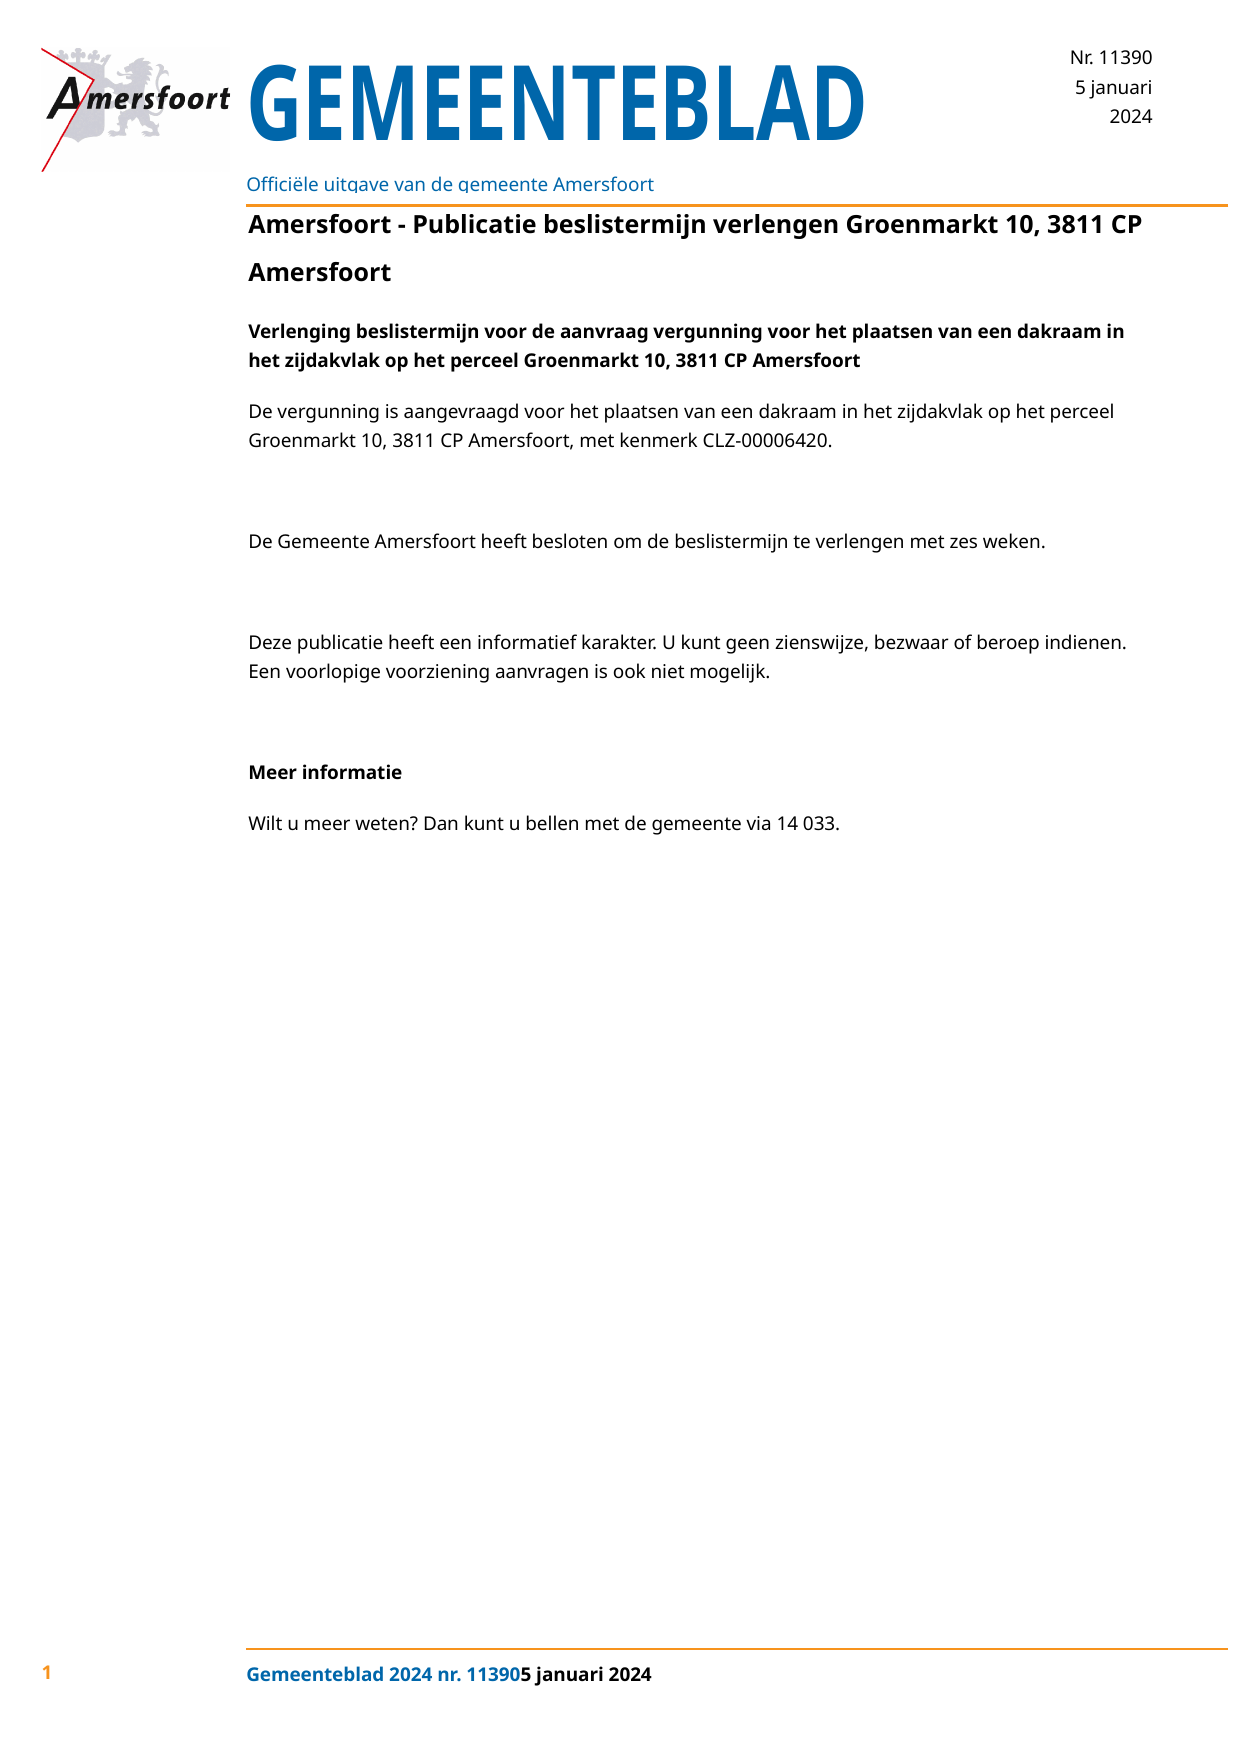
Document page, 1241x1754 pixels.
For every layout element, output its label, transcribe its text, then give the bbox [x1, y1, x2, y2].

text De Gemeente Amersfoort heeft besloten om de beslistermijn te verlengen met zes weken. [248, 528, 1152, 554]
text Verlenging beslistermijn voor de aanvraag vergunning voor het plaatsen van een dakraam in het zijdakvlak op het perceel Groenmarkt 10, 3811 CP Amersfoort [248, 318, 1152, 373]
text Deze publicatie heeft een informatief karakter. U kunt geen zienswijze, bezwaar of beroep indienen. Een voorlopige voorziening aanvragen is ook niet mogelijk. [248, 629, 1152, 684]
text Meer informatie [248, 759, 1152, 785]
text De vergunning is aangevraagd voor het plaatsen van een dakraam in het zijdakvlak op het perceel Groenmarkt 10, 3811 CP Amersfoort, met kenmerk CLZ-00006420. [248, 398, 1152, 453]
picture [41, 47, 231, 172]
text Wilt u meer weten? Dan kunt u bellen met de gemeente via 14 033. [248, 810, 1152, 836]
text Amersfoort - Publicatie beslistermijn verlengen Groenmarkt 10, 3811 CP Amersfoort [248, 207, 1152, 288]
